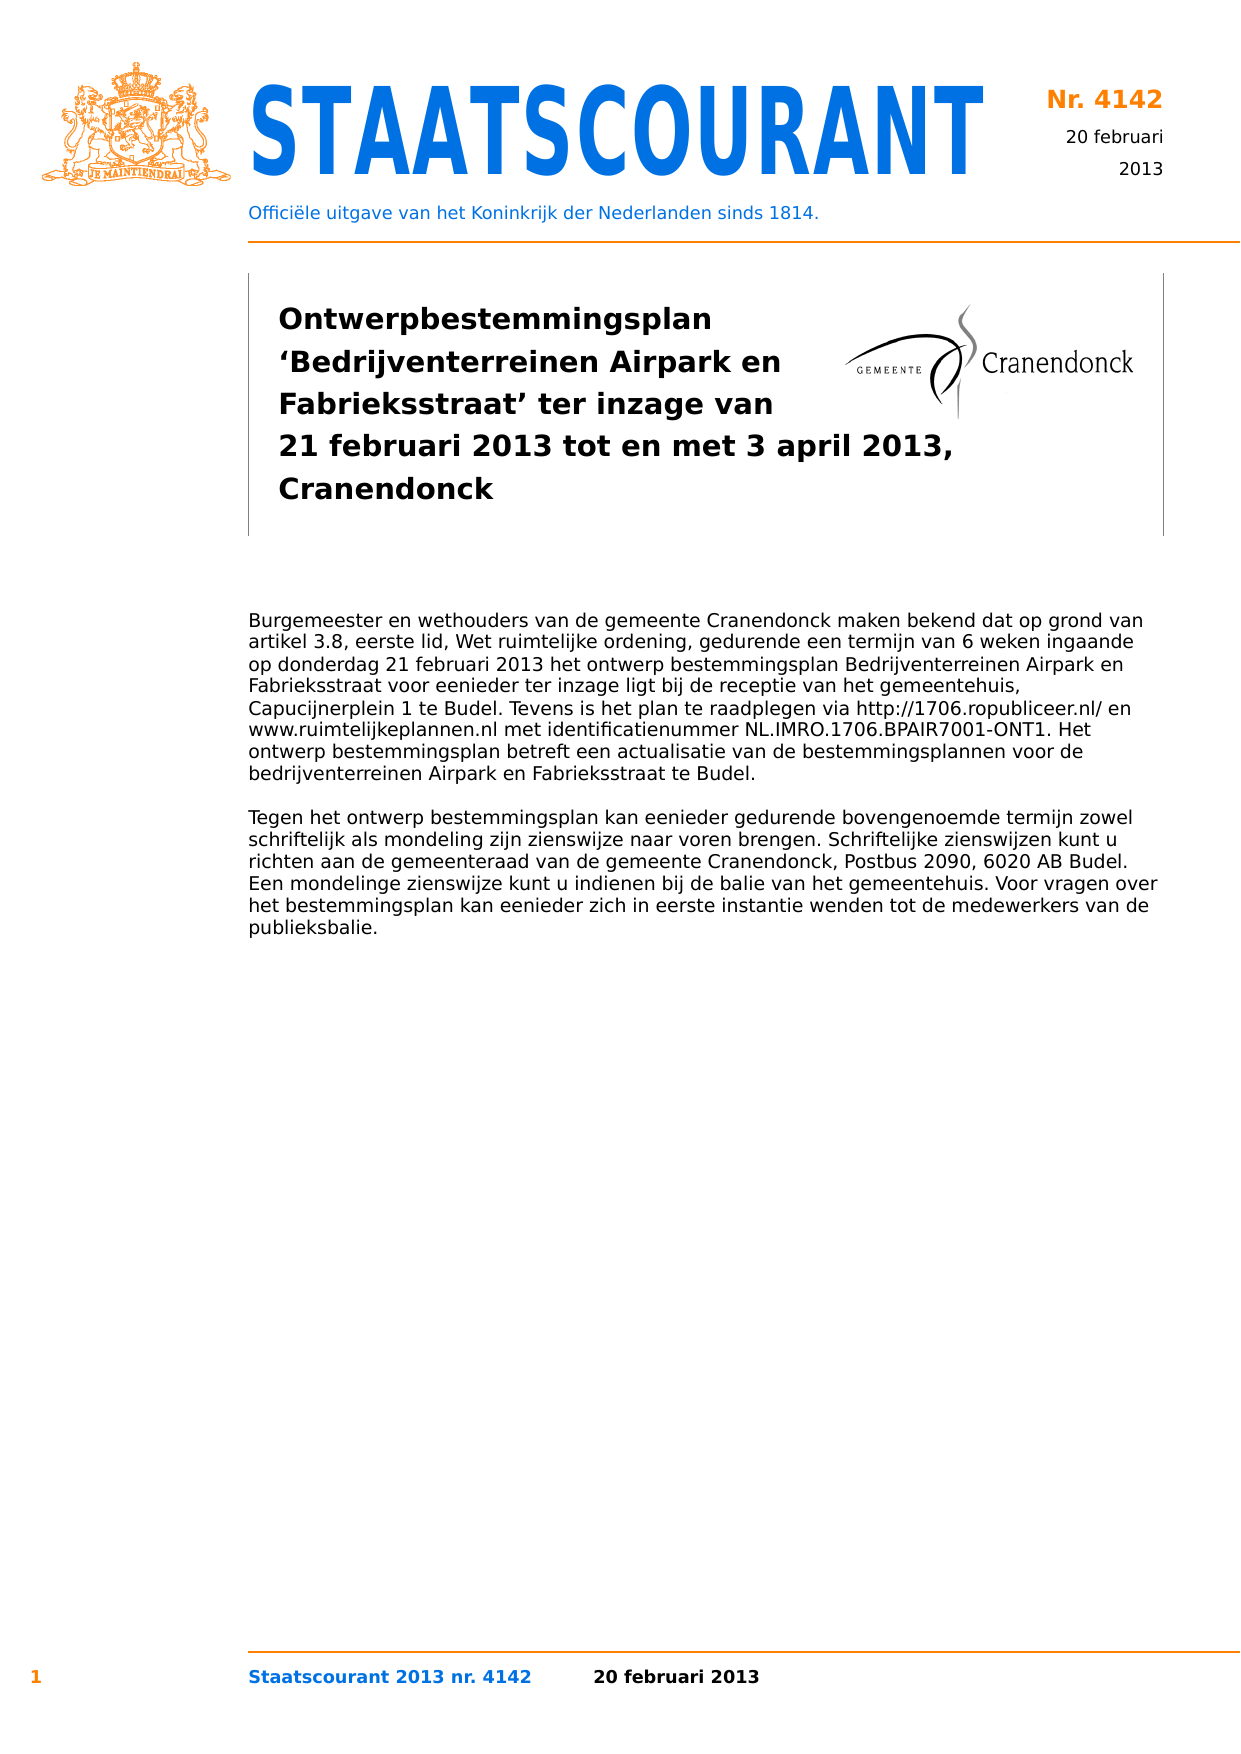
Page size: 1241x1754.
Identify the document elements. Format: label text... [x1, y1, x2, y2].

table_cell 2013 [998, 153, 1240, 203]
picture [844, 302, 1134, 421]
picture [41, 62, 231, 186]
text Burgemeester en wethouders van de gemeente Cranendonck maken bekend dat op grond van artikel 3.8, eerste lid, Wet ruimtelijke ordening, gedurende een termijn van 6 weken ingaande op donderdag 21 februari 2013 het ontwerp bestemmingsplan Bedrijventerreinen Airpark en Fabrieksstraat voor eenieder ter inzage ligt bij de receptie van het gemeentehuis, Capucijnerplein 1 te Budel. Tevens is het plan te raadplegen via http://1706.ropubliceer.nl/ en www.ruimtelijkeplannen.nl met identificatienummer NL.IMRO.1706.BPAIR7001-ONT1. Het ontwerp bestemmingsplan betreft een actualisatie van de bestemmingsplannen voor de bedrijventerreinen Airpark en Fabrieksstraat te Budel. [248, 609, 1163, 785]
subtitle Ontwerpbestemmingsplan ‘Bedrijventerreinen Airpark en Fabrieksstraat’ ter inzage van 21 februari 2013 tot en met 3 april 2013, Cranendonck [249, 273, 1163, 536]
table_header Nr. 4142 [998, 62, 1240, 121]
text Tegen het ontwerp bestemmingsplan kan eenieder gedurende bovengenoemde termijn zowel schriftelijk als mondeling zijn zienswijze naar voren brengen. Schriftelijke zienswijzen kunt u richten aan de gemeenteraad van de gemeente Cranendonck, Postbus 2090, 6020 AB Budel. Een mondelinge zienswijze kunt u indienen bij de balie van het gemeentehuis. Voor vragen over het bestemmingsplan kan eenieder zich in eerste instantie wenden tot de medewerkers van de publieksbalie. [248, 807, 1163, 939]
table_header [25, 62, 248, 241]
table_cell Officiële uitgave van het Koninkrijk der Nederlanden sinds 1814. [248, 203, 1240, 241]
table_header STAATSCOURANT [248, 62, 998, 203]
table_cell 20 februari [998, 121, 1240, 153]
